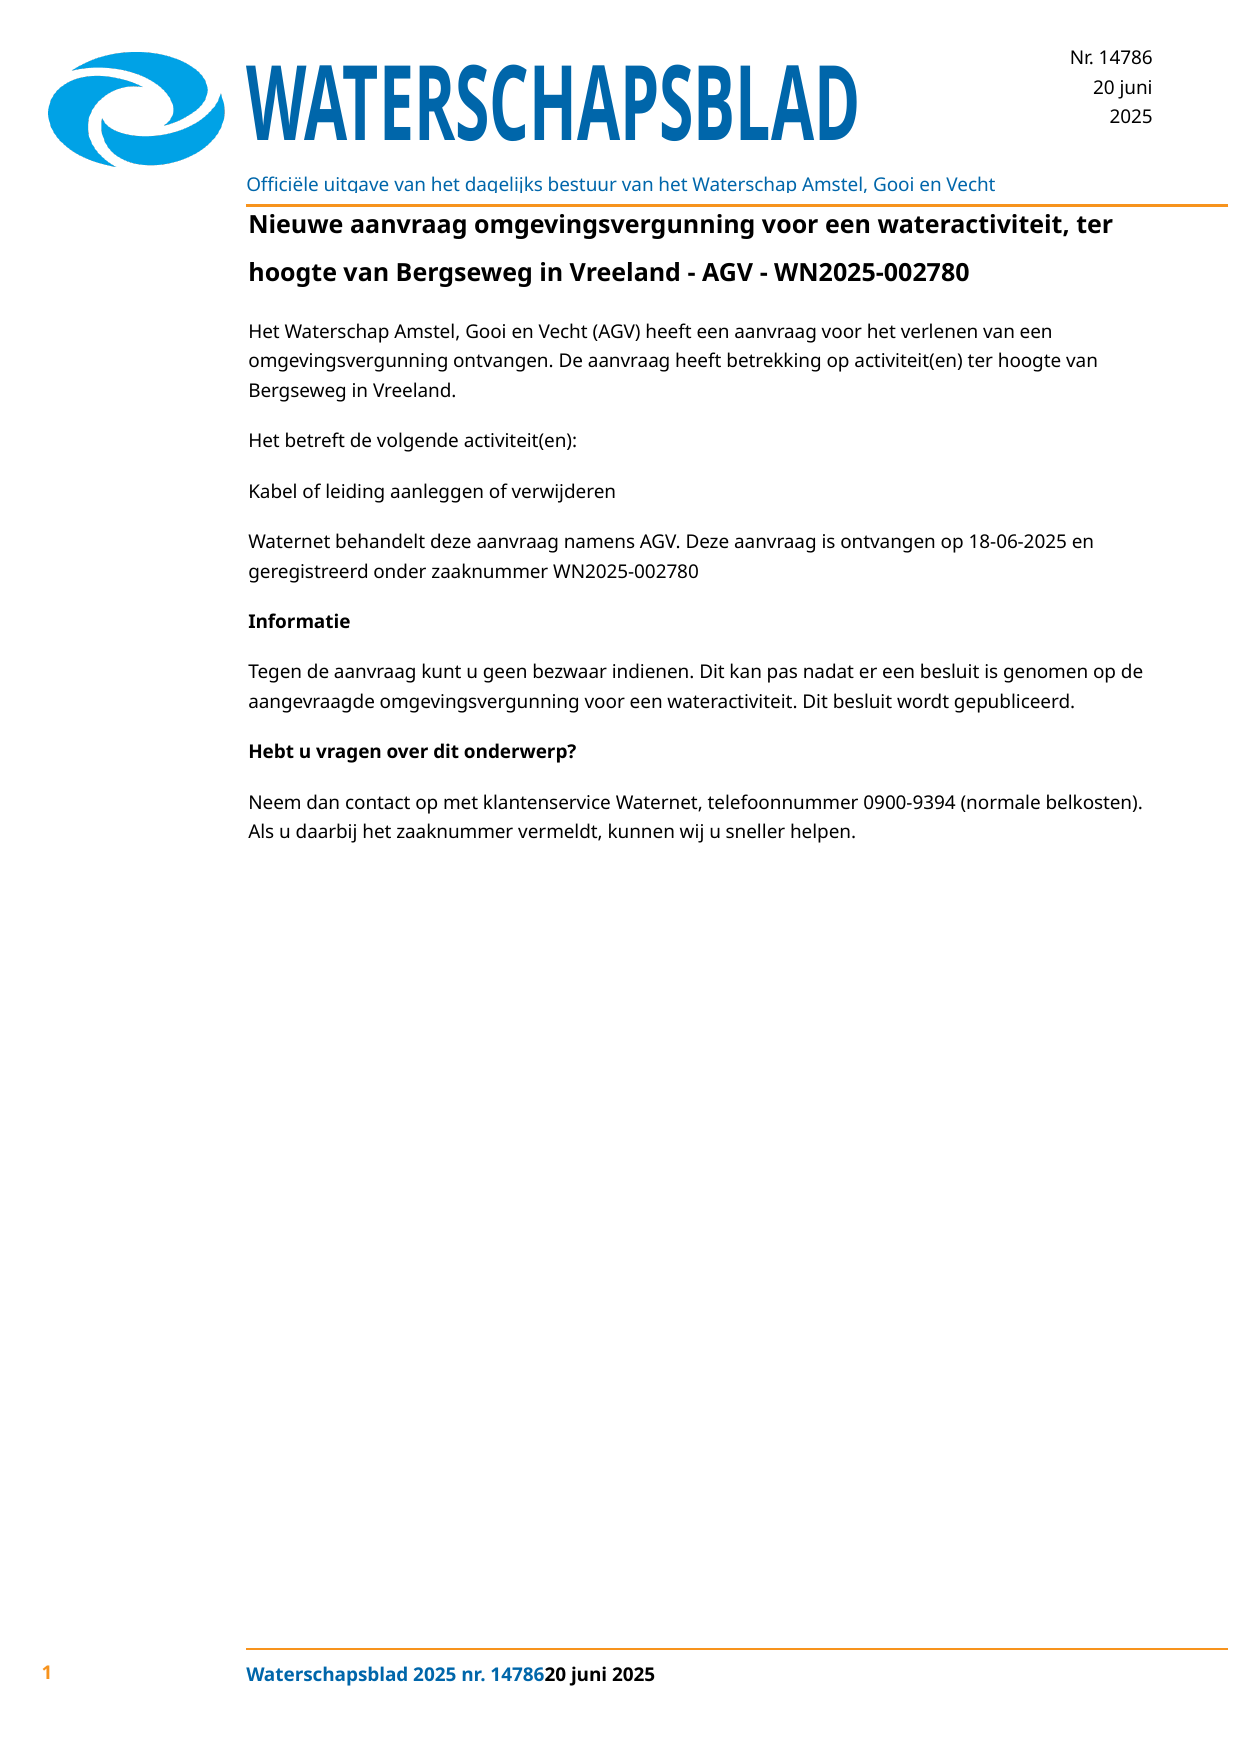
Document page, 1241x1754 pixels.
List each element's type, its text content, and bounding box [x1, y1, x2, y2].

text Neem dan contact op met klantenservice Waternet, telefoonnummer 0900-9394 (normale belkosten). Als u daarbij het zaaknummer vermeldt, kunnen wij u sneller helpen. [248, 789, 1152, 844]
text Nieuwe aanvraag omgevingsvergunning voor een wateractiviteit, ter hoogte van Bergseweg in Vreeland - AGV - WN2025-002780 [248, 207, 1152, 288]
picture [41, 47, 231, 172]
text Het betreft de volgende activiteit(en): [248, 427, 1152, 453]
text Hebt u vragen over dit onderwerp? [248, 739, 1152, 764]
text Kabel of leiding aanleggen of verwijderen [248, 478, 1152, 504]
text Tegen de aanvraag kunt u geen bezwaar indienen. Dit kan pas nadat er een besluit is genomen op de aangevraagde omgevingsvergunning voor een wateractiviteit. Dit besluit wordt gepubliceerd. [248, 659, 1152, 714]
text Waternet behandelt deze aanvraag namens AGV. Deze aanvraag is ontvangen op 18-06-2025 en geregistreerd onder zaaknummer WN2025-002780 [248, 528, 1152, 584]
text Informatie [248, 608, 1152, 634]
text Het Waterschap Amstel, Gooi en Vecht (AGV) heeft een aanvraag voor het verlenen van een omgevingsvergunning ontvangen. De aanvraag heeft betrekking op activiteit(en) ter hoogte van Bergseweg in Vreeland. [248, 318, 1152, 403]
